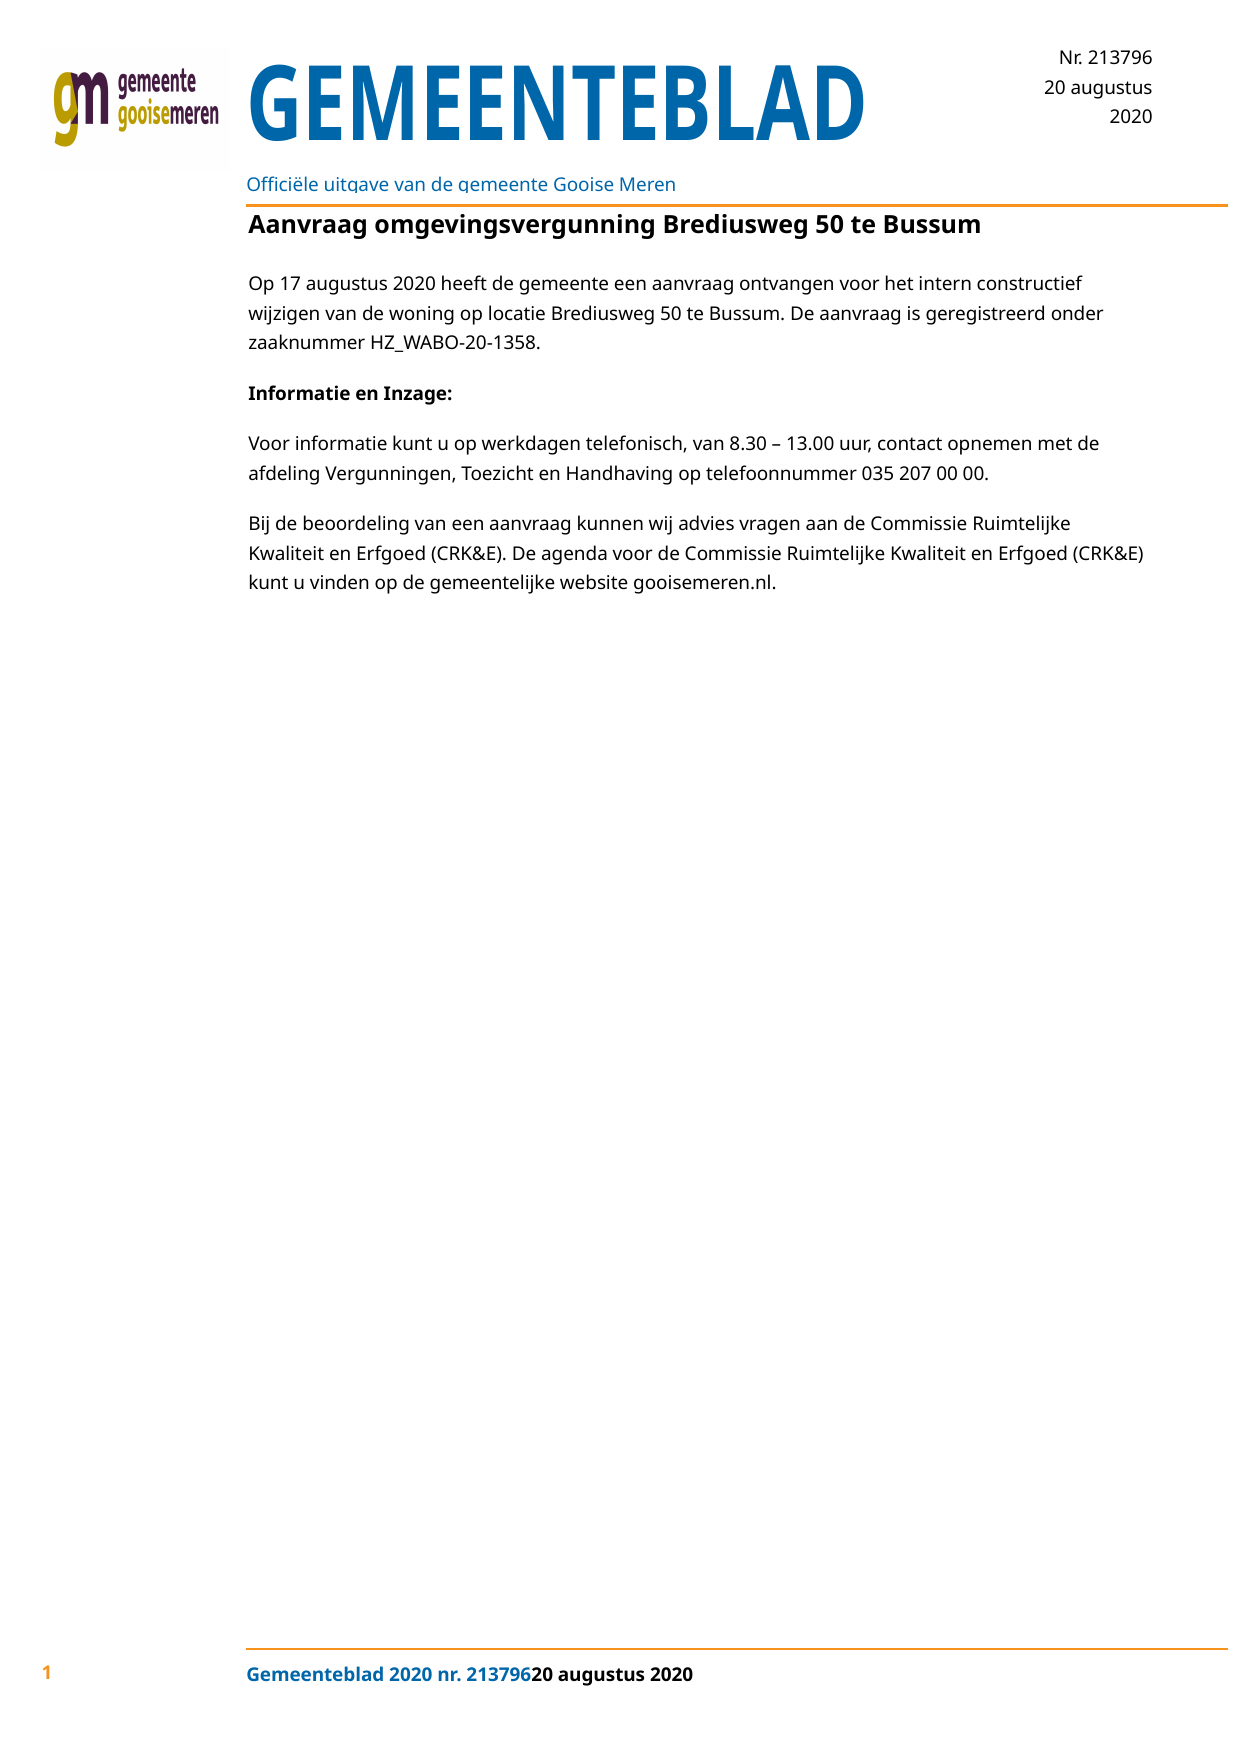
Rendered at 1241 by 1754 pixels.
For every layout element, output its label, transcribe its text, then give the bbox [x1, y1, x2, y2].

text Voor informatie kunt u op werkdagen telefonisch, van 8.30 – 13.00 uur, contact opnemen met de afdeling Vergunningen, Toezicht en Handhaving op telefoonnummer 035 207 00 00. [248, 430, 1152, 486]
picture [41, 47, 231, 172]
text Aanvraag omgevingsvergunning Brediusweg 50 te Bussum [248, 207, 1152, 241]
text Informatie en Inzage: [248, 380, 1152, 406]
text Bij de beoordeling van een aanvraag kunnen wij advies vragen aan de Commissie Ruimtelijke Kwaliteit en Erfgoed (CRK&E). De agenda voor de Commissie Ruimtelijke Kwaliteit en Erfgoed (CRK&E) kunt u vinden op de gemeentelijke website gooisemeren.nl. [248, 510, 1152, 595]
text Op 17 augustus 2020 heeft de gemeente een aanvraag ontvangen voor het intern constructief wijzigen van de woning op locatie Brediusweg 50 te Bussum. De aanvraag is geregistreerd onder zaaknummer HZ_WABO-20-1358. [248, 270, 1152, 355]
